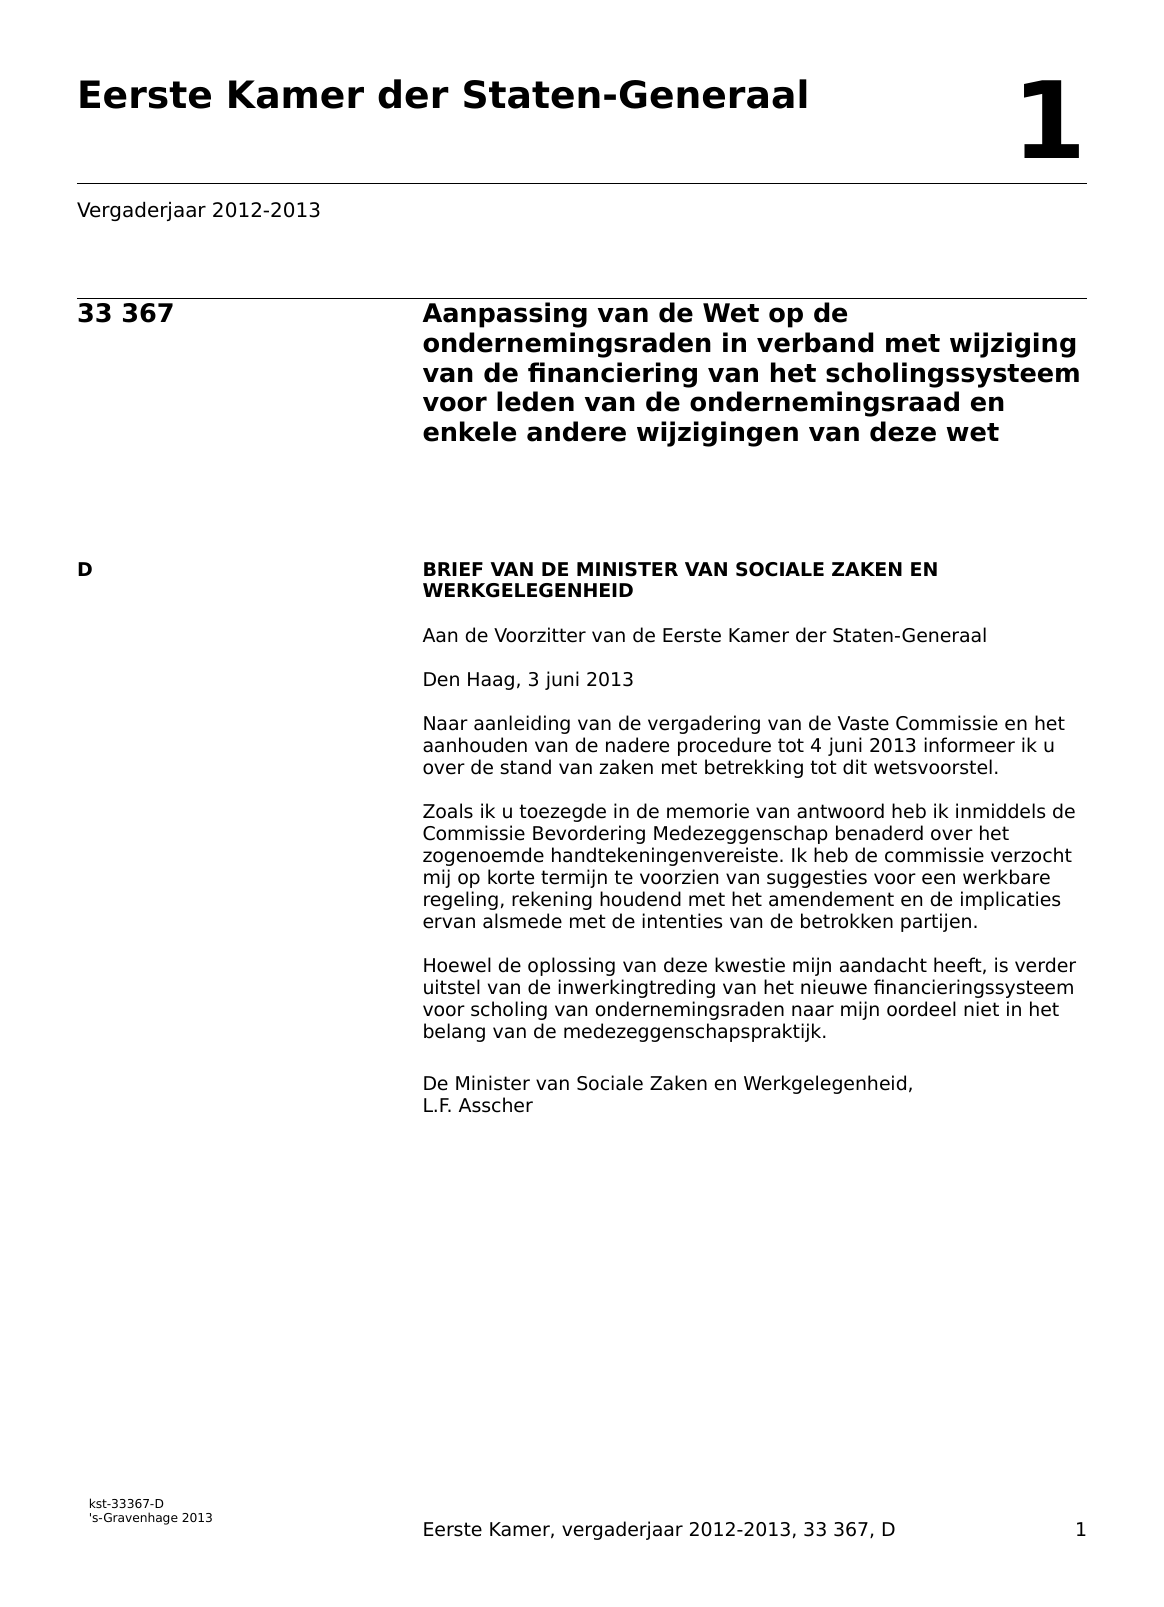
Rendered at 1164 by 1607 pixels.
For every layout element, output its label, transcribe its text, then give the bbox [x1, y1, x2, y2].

text De Minister van Sociale Zaken en Werkgelegenheid, L.F. Asscher [422, 1073, 1087, 1117]
text 's-Gravenhage 2013 [88, 1511, 323, 1525]
table_header 1 [886, 59, 1087, 183]
table_cell Vergaderjaar 2012-2013 [77, 184, 1087, 298]
table_header Eerste Kamer der Staten-Generaal [77, 59, 886, 183]
subtitle D BRIEF VAN DE MINISTER VAN SOCIALE ZAKEN EN WERKGELEGENHEID [77, 558, 1087, 602]
text kst-33367-D [88, 1497, 323, 1511]
text Hoewel de oplossing van deze kwestie mijn aandacht heeft, is verder uitstel van de inwerkingtreding van het nieuwe financieringssysteem voor scholing van ondernemingsraden naar mijn oordeel niet in het belang van de medezeggenschapspraktijk. [422, 955, 1087, 1043]
text Naar aanleiding van de vergadering van de Vaste Commissie en het aanhouden van de nadere procedure tot 4 juni 2013 informeer ik u over de stand van zaken met betrekking tot dit wetsvoorstel. [422, 713, 1087, 779]
text Den Haag, 3 juni 2013 [422, 669, 1087, 691]
text Zoals ik u toezegde in de memorie van antwoord heb ik inmiddels de Commissie Bevordering Medezeggenschap benaderd over het zogenoemde handtekeningenvereiste. Ik heb de commissie verzocht mij op korte termijn te voorzien van suggesties voor een werkbare regeling, rekening houdend met het amendement en de implicaties ervan alsmede met de intenties van de betrokken partijen. [422, 801, 1087, 933]
subtitle 33 367 Aanpassing van de Wet op de ondernemingsraden in verband met wijziging van de financiering van het scholingssysteem voor leden van de ondernemingsraad en enkele andere wijzigingen van deze wet [77, 299, 1087, 447]
text Aan de Voorzitter van de Eerste Kamer der Staten-Generaal [422, 624, 1087, 647]
